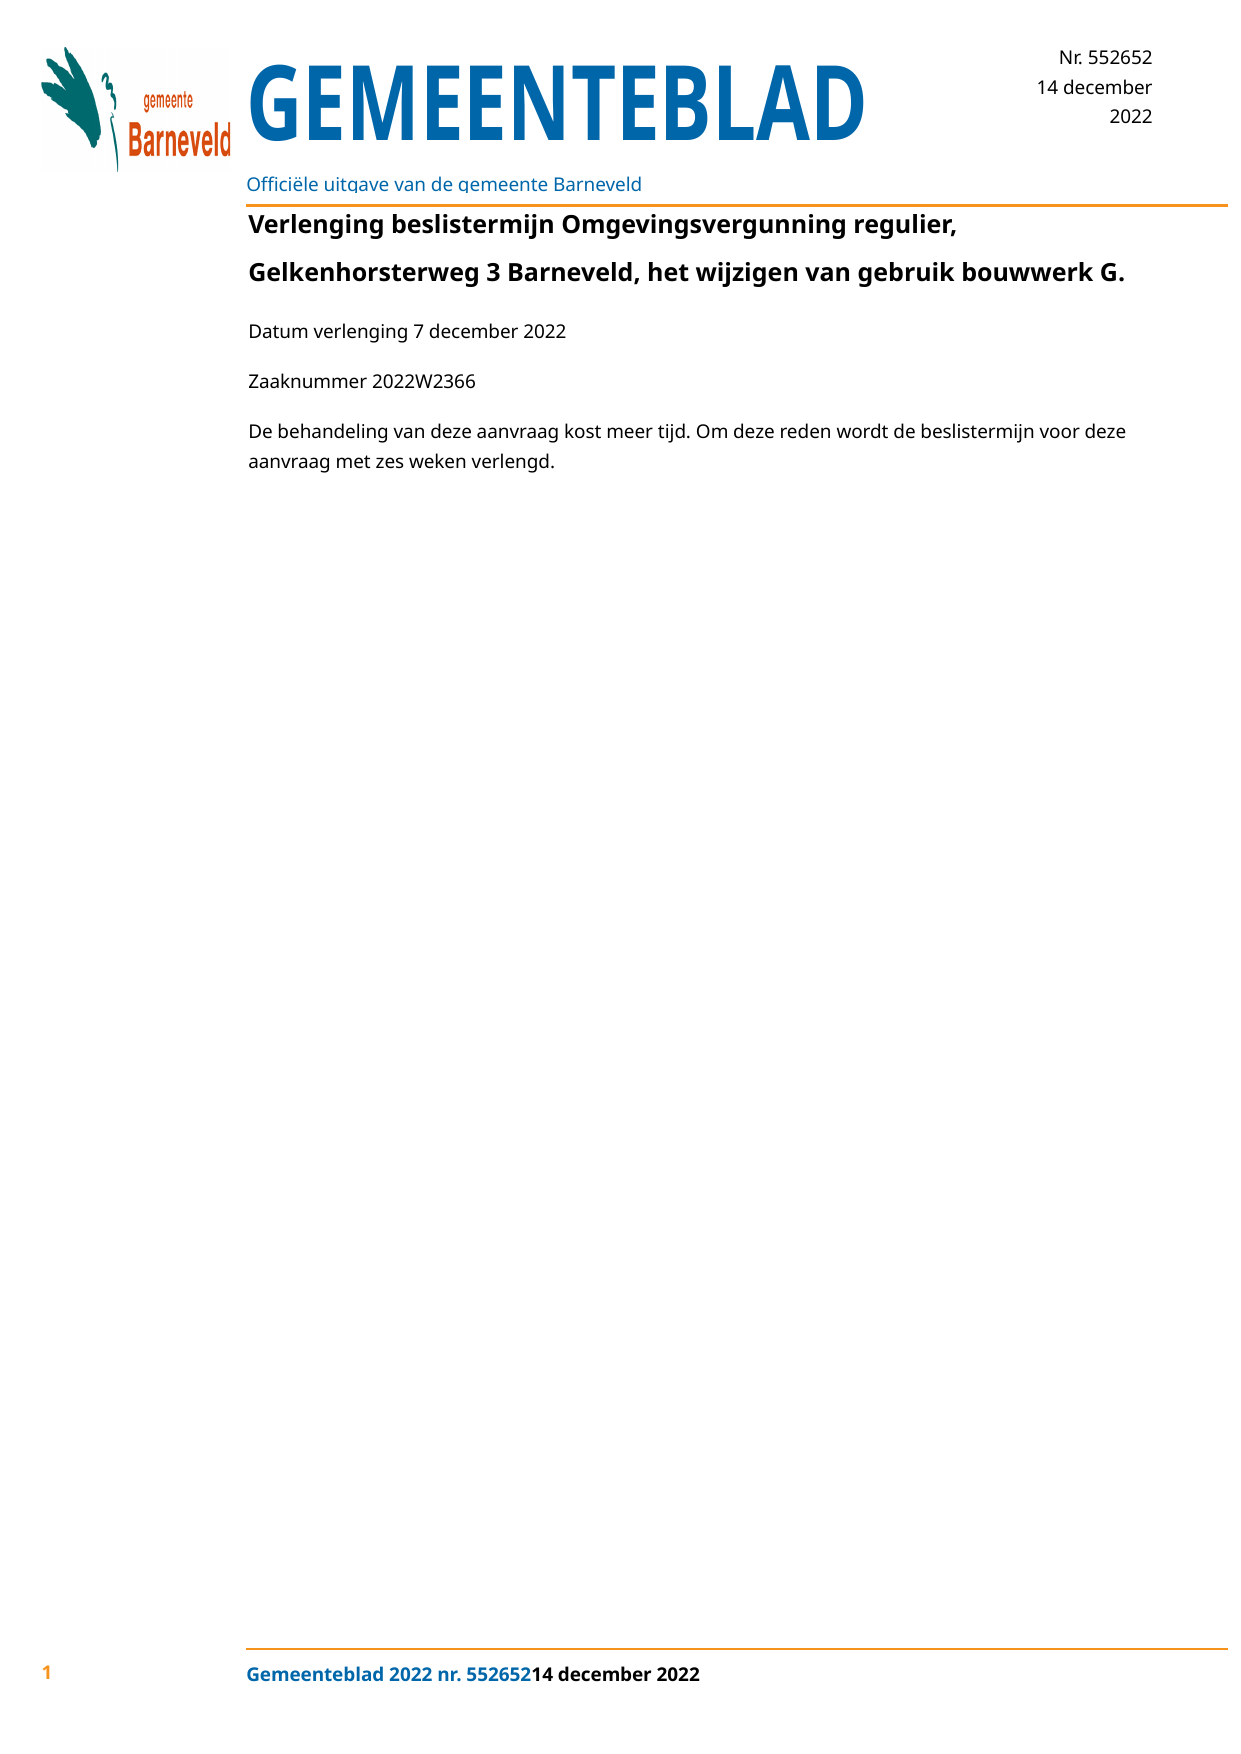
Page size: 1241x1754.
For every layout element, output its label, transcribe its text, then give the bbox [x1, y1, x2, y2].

text De behandeling van deze aanvraag kost meer tijd. Om deze reden wordt de beslistermijn voor deze aanvraag met zes weken verlengd. [248, 419, 1152, 474]
picture [41, 47, 231, 172]
text Verlenging beslistermijn Omgevingsvergunning regulier, Gelkenhorsterweg 3 Barneveld, het wijzigen van gebruik bouwwerk G. [248, 207, 1152, 288]
text Datum verlenging 7 december 2022 [248, 318, 1152, 344]
text Zaaknummer 2022W2366 [248, 368, 1152, 394]
